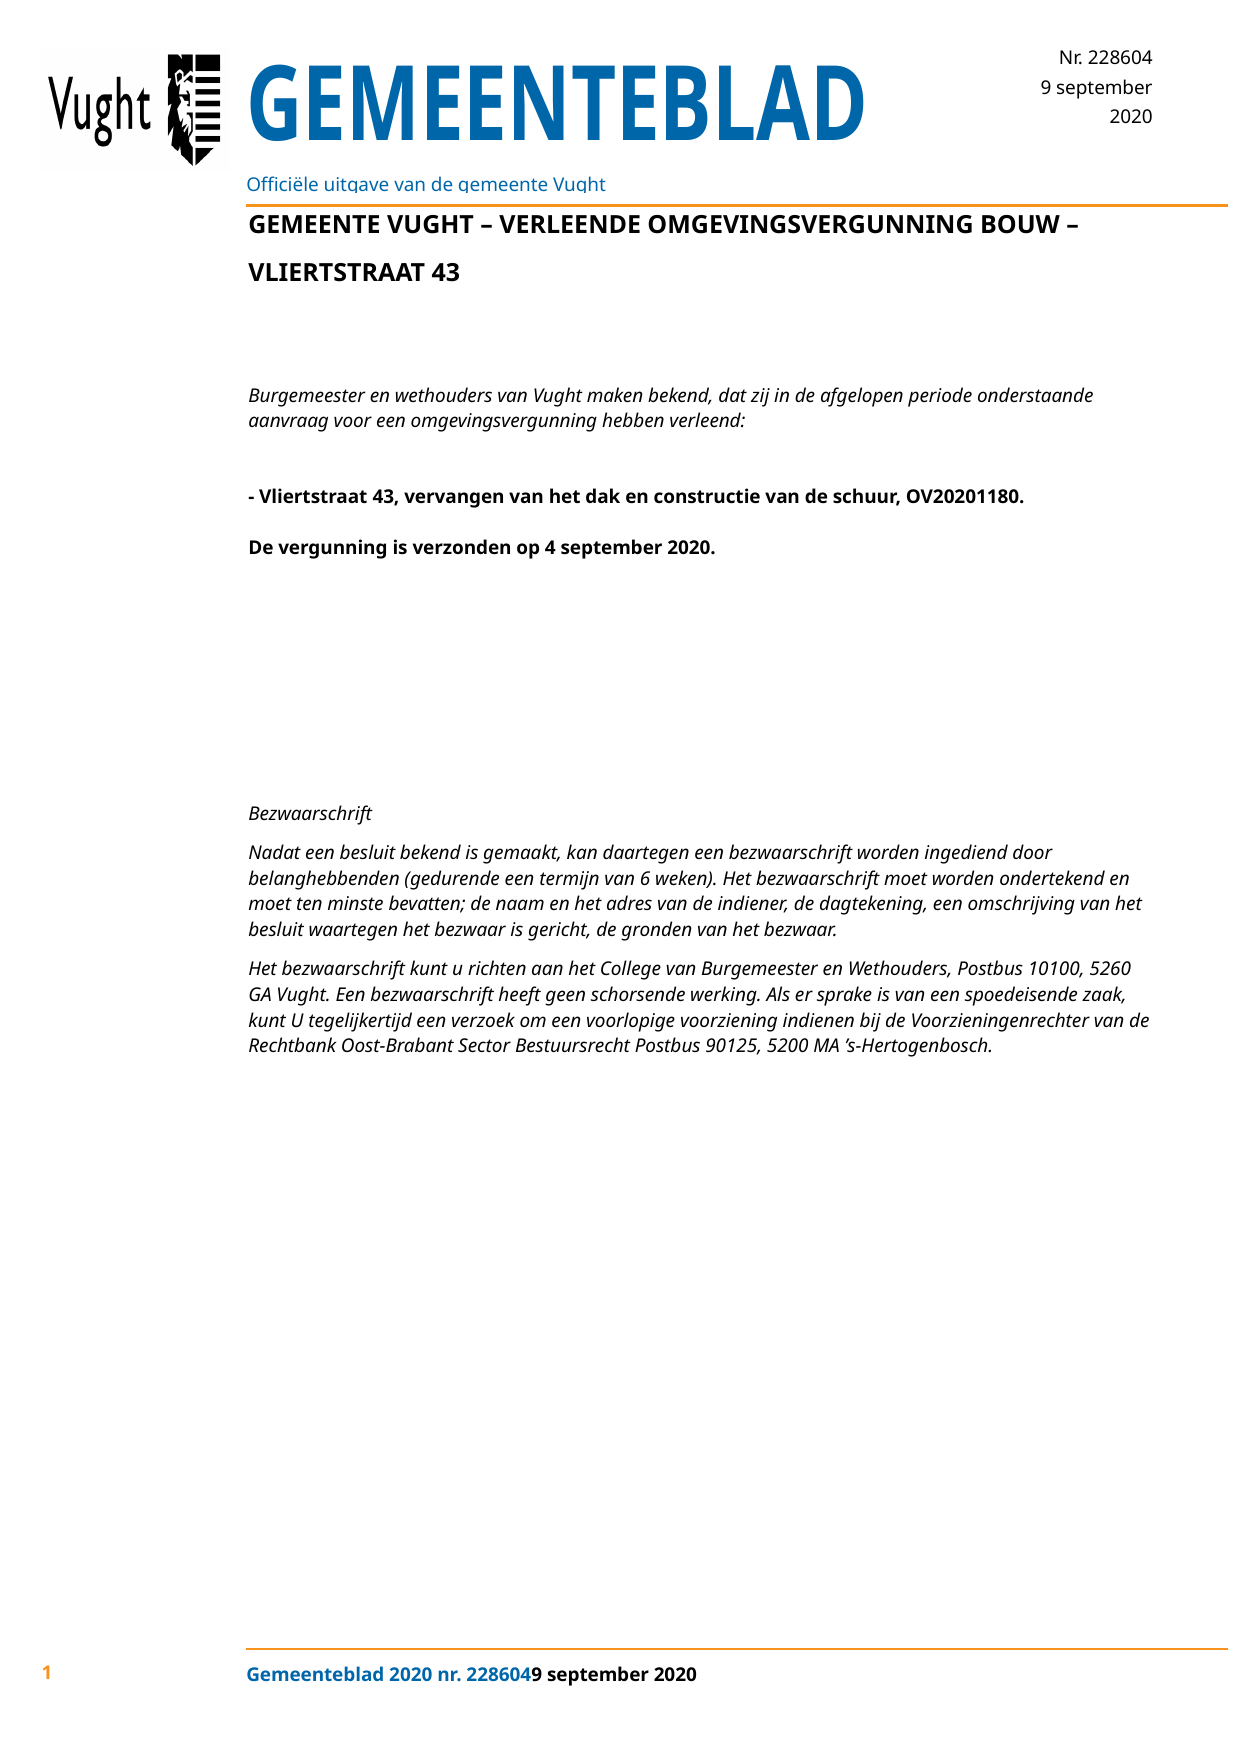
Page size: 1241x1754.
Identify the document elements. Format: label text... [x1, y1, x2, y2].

text Burgemeester en wethouders van Vught maken bekend, dat zij in de afgelopen periode onderstaande aanvraag voor een omgevingsvergunning hebben verleend: [248, 382, 1152, 433]
text Nadat een besluit bekend is gemaakt, kan daartegen een bezwaarschrift worden ingediend door belanghebbenden (gedurende een termijn van 6 weken). Het bezwaarschrift moet worden ondertekend en moet ten minste bevatten; de naam en het adres van de indiener, de dagtekening, een omschrijving van het besluit waartegen het bezwaar is gericht, de gronden van het bezwaar. [248, 839, 1152, 942]
text Het bezwaarschrift kunt u richten aan het College van Burgemeester en Wethouders, Postbus 10100, 5260 GA Vught. Een bezwaarschrift heeft geen schorsende werking. Als er sprake is van een spoedeisende zaak, kunt U tegelijkertijd een verzoek om een voorlopige voorziening indienen bij de Voorzieningenrechter van de Rechtbank Oost-Brabant Sector Bestuursrecht Postbus 90125, 5200 MA ’s-Hertogenbosch. [248, 956, 1152, 1058]
text Bezwaarschrift [248, 800, 1152, 826]
text De vergunning is verzonden op 4 september 2020. [248, 534, 1152, 560]
picture [41, 47, 231, 172]
text GEMEENTE VUGHT – VERLEENDE OMGEVINGSVERGUNNING BOUW – VLIERTSTRAAT 43 [248, 207, 1152, 288]
text - Vliertstraat 43, vervangen van het dak en constructie van de schuur, OV20201180. [248, 484, 1152, 509]
